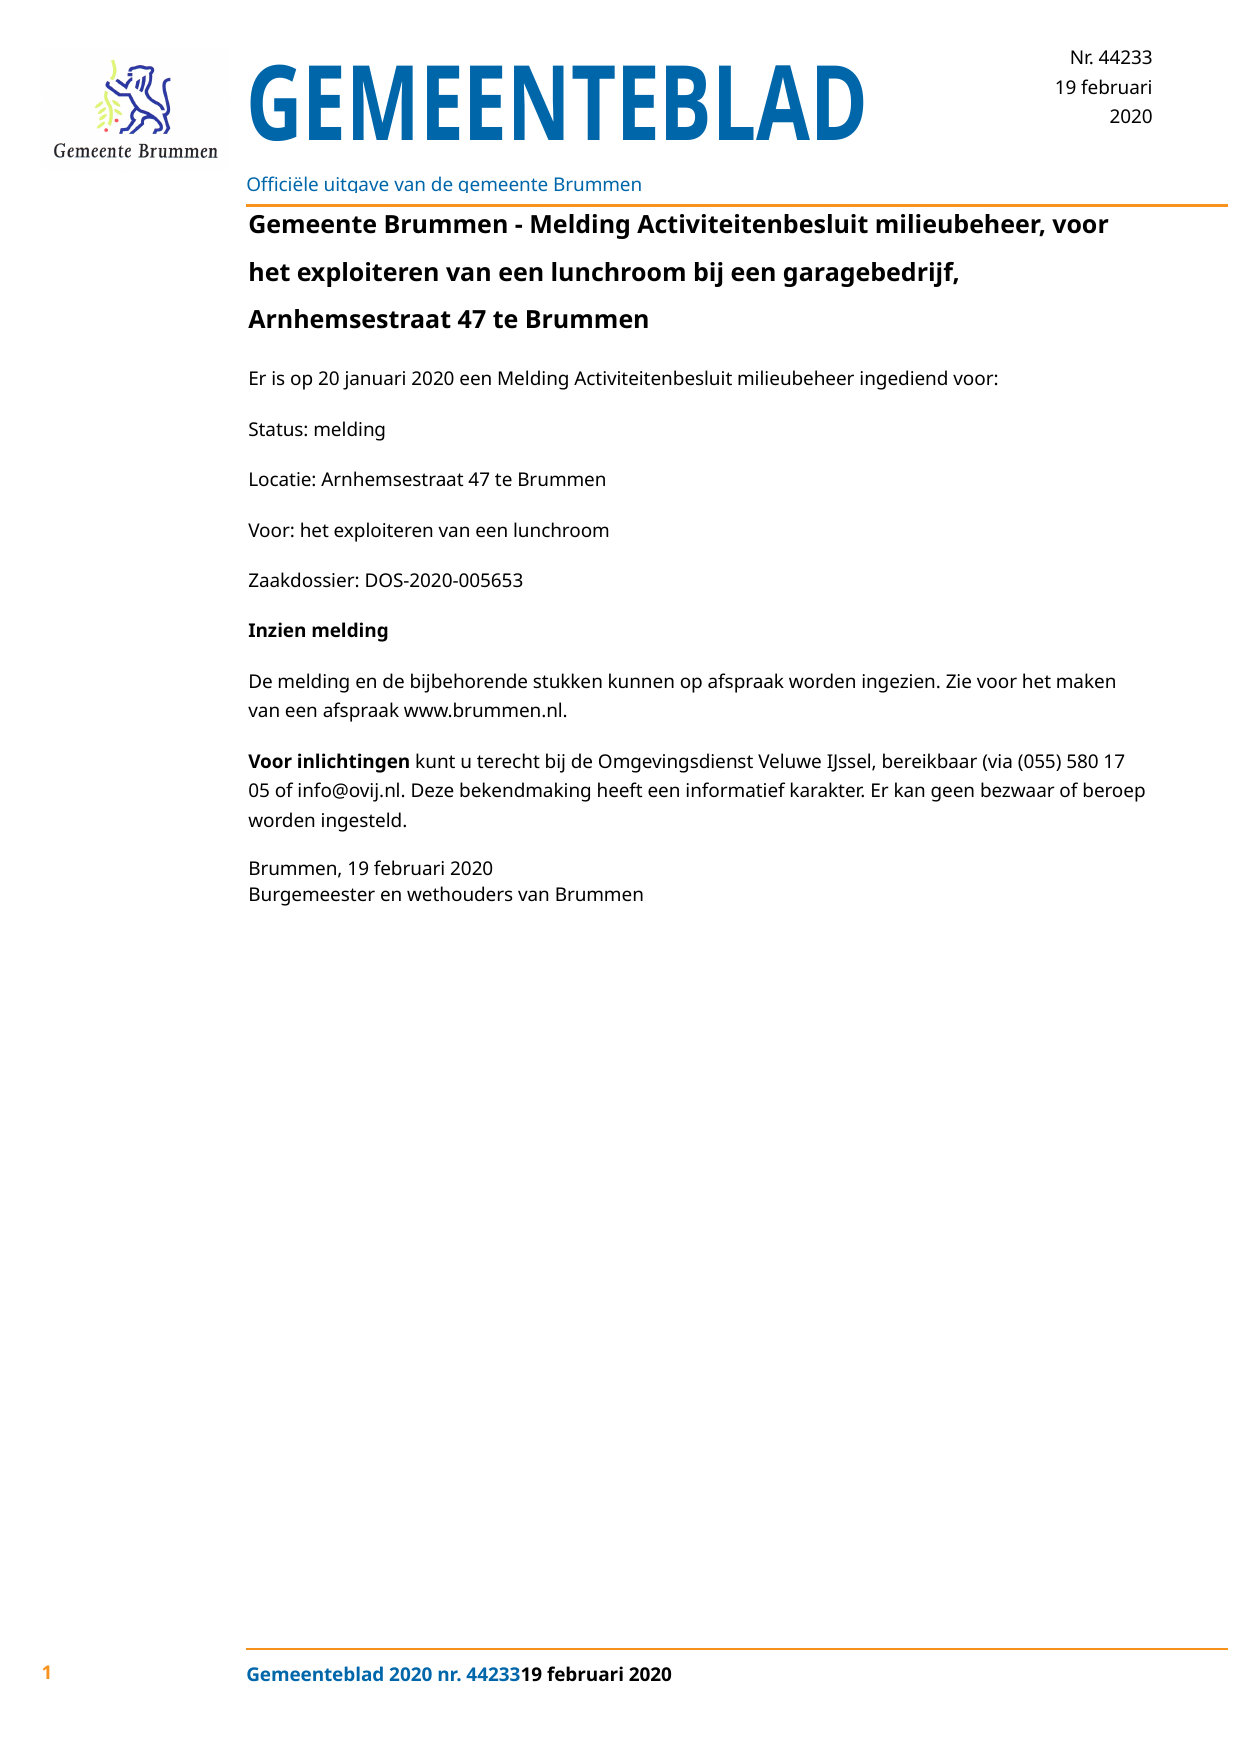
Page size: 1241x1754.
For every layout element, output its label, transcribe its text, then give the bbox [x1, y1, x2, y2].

text Burgemeester en wethouders van Brummen [248, 881, 1152, 906]
text Status: melding [248, 416, 1152, 442]
text Zaakdossier: DOS-2020-005653 [248, 567, 1152, 593]
text Locatie: Arnhemsestraat 47 te Brummen [248, 466, 1152, 492]
text De melding en de bijbehorende stukken kunnen op afspraak worden ingezien. Zie voor het maken van een afspraak www.brummen.nl. [248, 668, 1152, 723]
text Inzien melding [248, 618, 1152, 643]
text Gemeente Brummen - Melding Activiteitenbesluit milieubeheer, voor het exploiteren van een lunchroom bij een garagebedrijf, Arnhemsestraat 47 te Brummen [248, 207, 1152, 336]
text Voor inlichtingen kunt u terecht bij de Omgevingsdienst Veluwe IJssel, bereikbaar (via (055) 580 17 05 of info@ovij.nl. Deze bekendmaking heeft een informatief karakter. Er kan geen bezwaar of beroep worden ingesteld. [248, 748, 1152, 833]
text Voor: het exploiteren van een lunchroom [248, 517, 1152, 542]
text Brummen, 19 februari 2020 [248, 855, 1152, 881]
picture [41, 47, 231, 172]
text Er is op 20 januari 2020 een Melding Activiteitenbesluit milieubeheer ingediend voor: [248, 366, 1152, 391]
